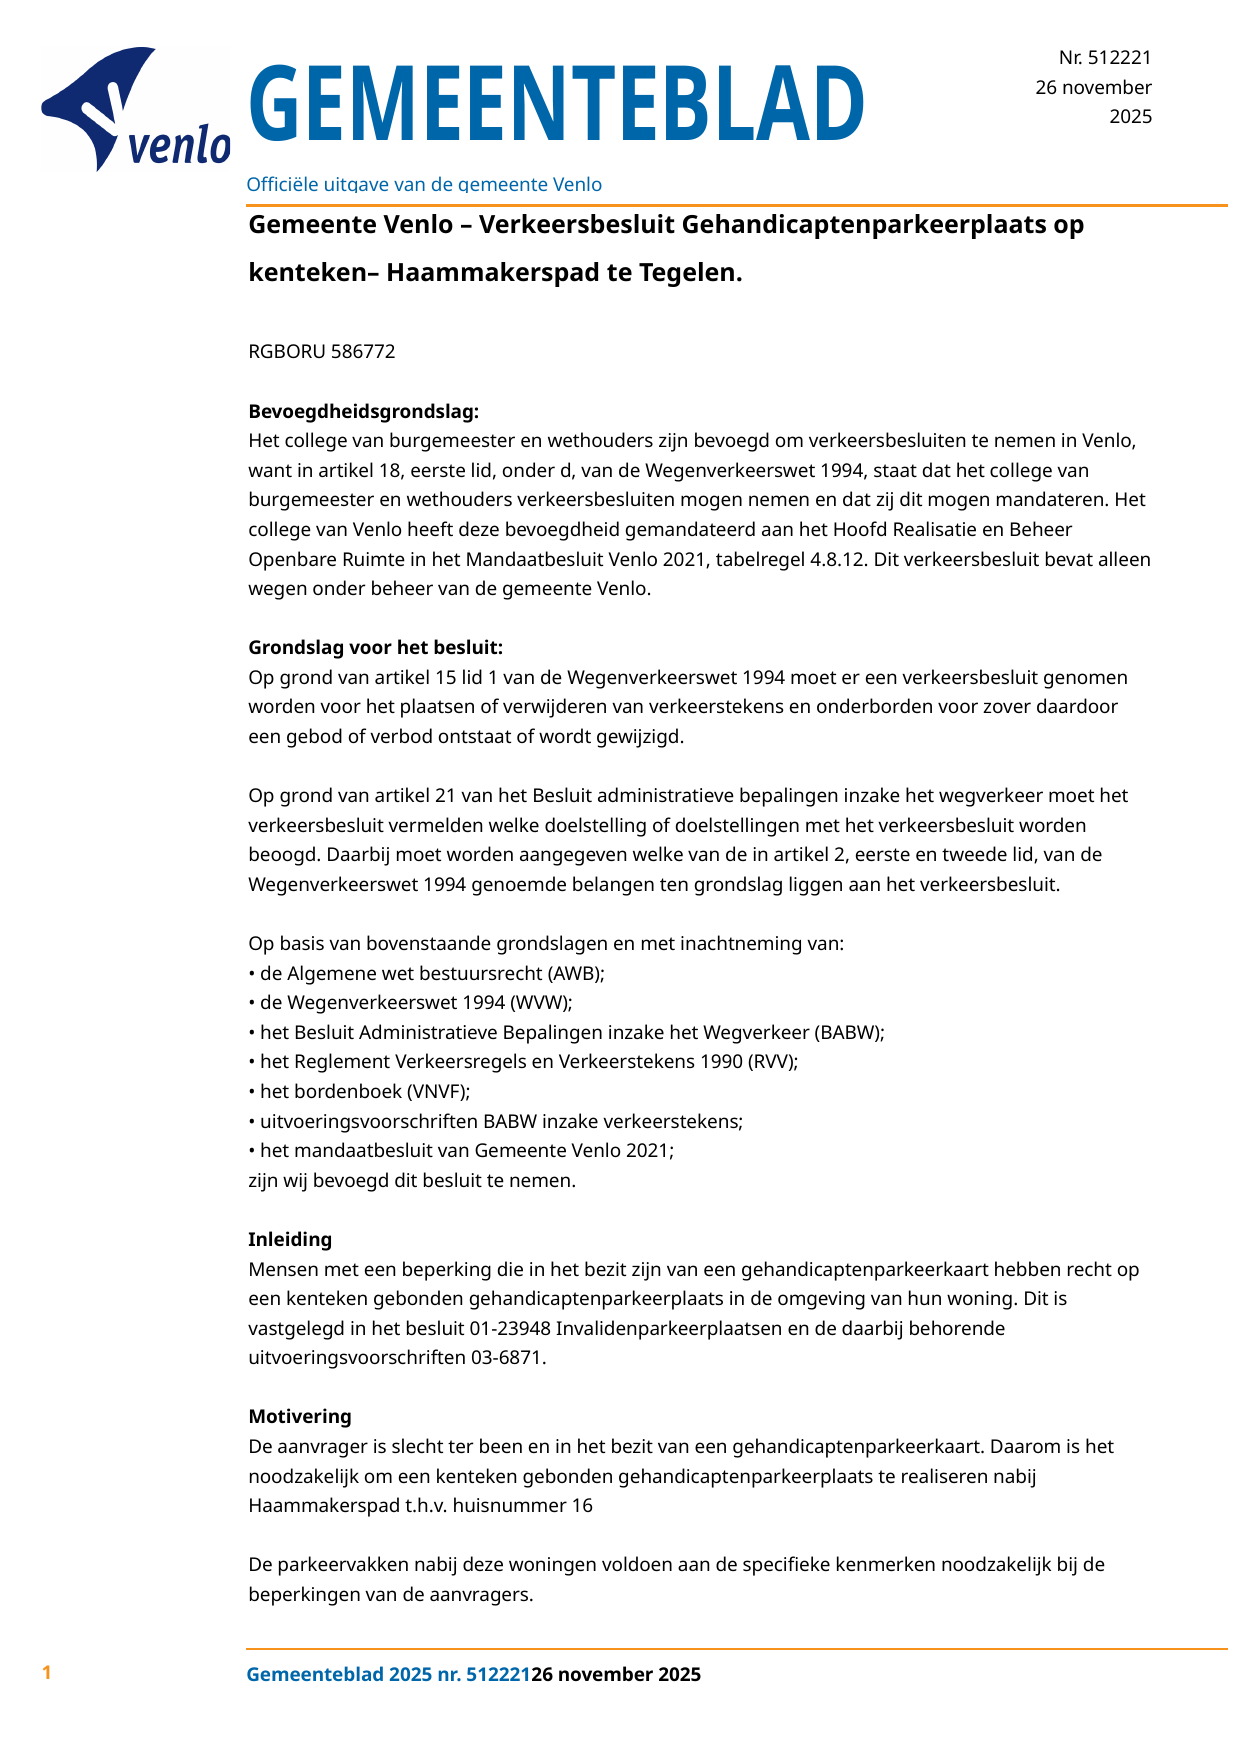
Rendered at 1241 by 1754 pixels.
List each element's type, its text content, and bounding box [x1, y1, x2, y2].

text • het bordenboek (VNVF); [248, 1078, 1152, 1104]
text Motivering [248, 1404, 1152, 1429]
text • de Algemene wet bestuursrecht (AWB); [248, 960, 1152, 986]
text Gemeente Venlo – Verkeersbesluit Gehandicaptenparkeerplaats op kenteken– Haammakerspad te Tegelen. [248, 207, 1152, 288]
text Op basis van bovenstaande grondslagen en met inachtneming van: [248, 930, 1152, 956]
text • uitvoeringsvoorschriften BABW inzake verkeerstekens; [248, 1108, 1152, 1133]
text Op grond van artikel 21 van het Besluit administratieve bepalingen inzake het wegverkeer moet het verkeersbesluit vermelden welke doelstelling of doelstellingen met het verkeersbesluit worden beoogd. Daarbij moet worden aangegeven welke van de in artikel 2, eerste en tweede lid, van de Wegenverkeerswet 1994 genoemde belangen ten grondslag liggen aan het verkeersbesluit. [248, 782, 1152, 897]
text De aanvrager is slecht ter been en in het bezit van een gehandicaptenparkeerkaart. Daarom is het noodzakelijk om een kenteken gebonden gehandicaptenparkeerplaats te realiseren nabij Haammakerspad t.h.v. huisnummer 16 [248, 1433, 1152, 1518]
text • de Wegenverkeerswet 1994 (WVW); [248, 989, 1152, 1015]
text Bevoegdheidsgrondslag: [248, 398, 1152, 423]
text • het Besluit Administratieve Bepalingen inzake het Wegverkeer (BABW); [248, 1019, 1152, 1045]
text De parkeervakken nabij deze woningen voldoen aan de specifieke kenmerken noodzakelijk bij de beperkingen van de aanvragers. [248, 1552, 1152, 1607]
text Mensen met een beperking die in het bezit zijn van een gehandicaptenparkeerkaart hebben recht op een kenteken gebonden gehandicaptenparkeerplaats in de omgeving van hun woning. Dit is vastgelegd in het besluit 01-23948 Invalidenparkeerplaatsen en de daarbij behorende uitvoeringsvoorschriften 03-6871. [248, 1256, 1152, 1370]
text RGBORU 586772 [248, 339, 1152, 364]
text zijn wij bevoegd dit besluit te nemen. [248, 1167, 1152, 1193]
picture [41, 47, 231, 172]
text • het mandaatbesluit van Gemeente Venlo 2021; [248, 1137, 1152, 1163]
text Inleiding [248, 1226, 1152, 1252]
text Grondslag voor het besluit: [248, 634, 1152, 660]
text Het college van burgemeester en wethouders zijn bevoegd om verkeersbesluiten te nemen in Venlo, want in artikel 18, eerste lid, onder d, van de Wegenverkeerswet 1994, staat dat het college van burgemeester en wethouders verkeersbesluiten mogen nemen en dat zij dit mogen mandateren. Het college van Venlo heeft deze bevoegdheid gemandateerd aan het Hoofd Realisatie en Beheer Openbare Ruimte in het Mandaatbesluit Venlo 2021, tabelregel 4.8.12. Dit verkeersbesluit bevat alleen wegen onder beheer van de gemeente Venlo. [248, 427, 1152, 601]
text Op grond van artikel 15 lid 1 van de Wegenverkeerswet 1994 moet er een verkeersbesluit genomen worden voor het plaatsen of verwijderen van verkeerstekens en onderborden voor zover daardoor een gebod of verbod ontstaat of wordt gewijzigd. [248, 664, 1152, 749]
text • het Reglement Verkeersregels en Verkeerstekens 1990 (RVV); [248, 1049, 1152, 1074]
